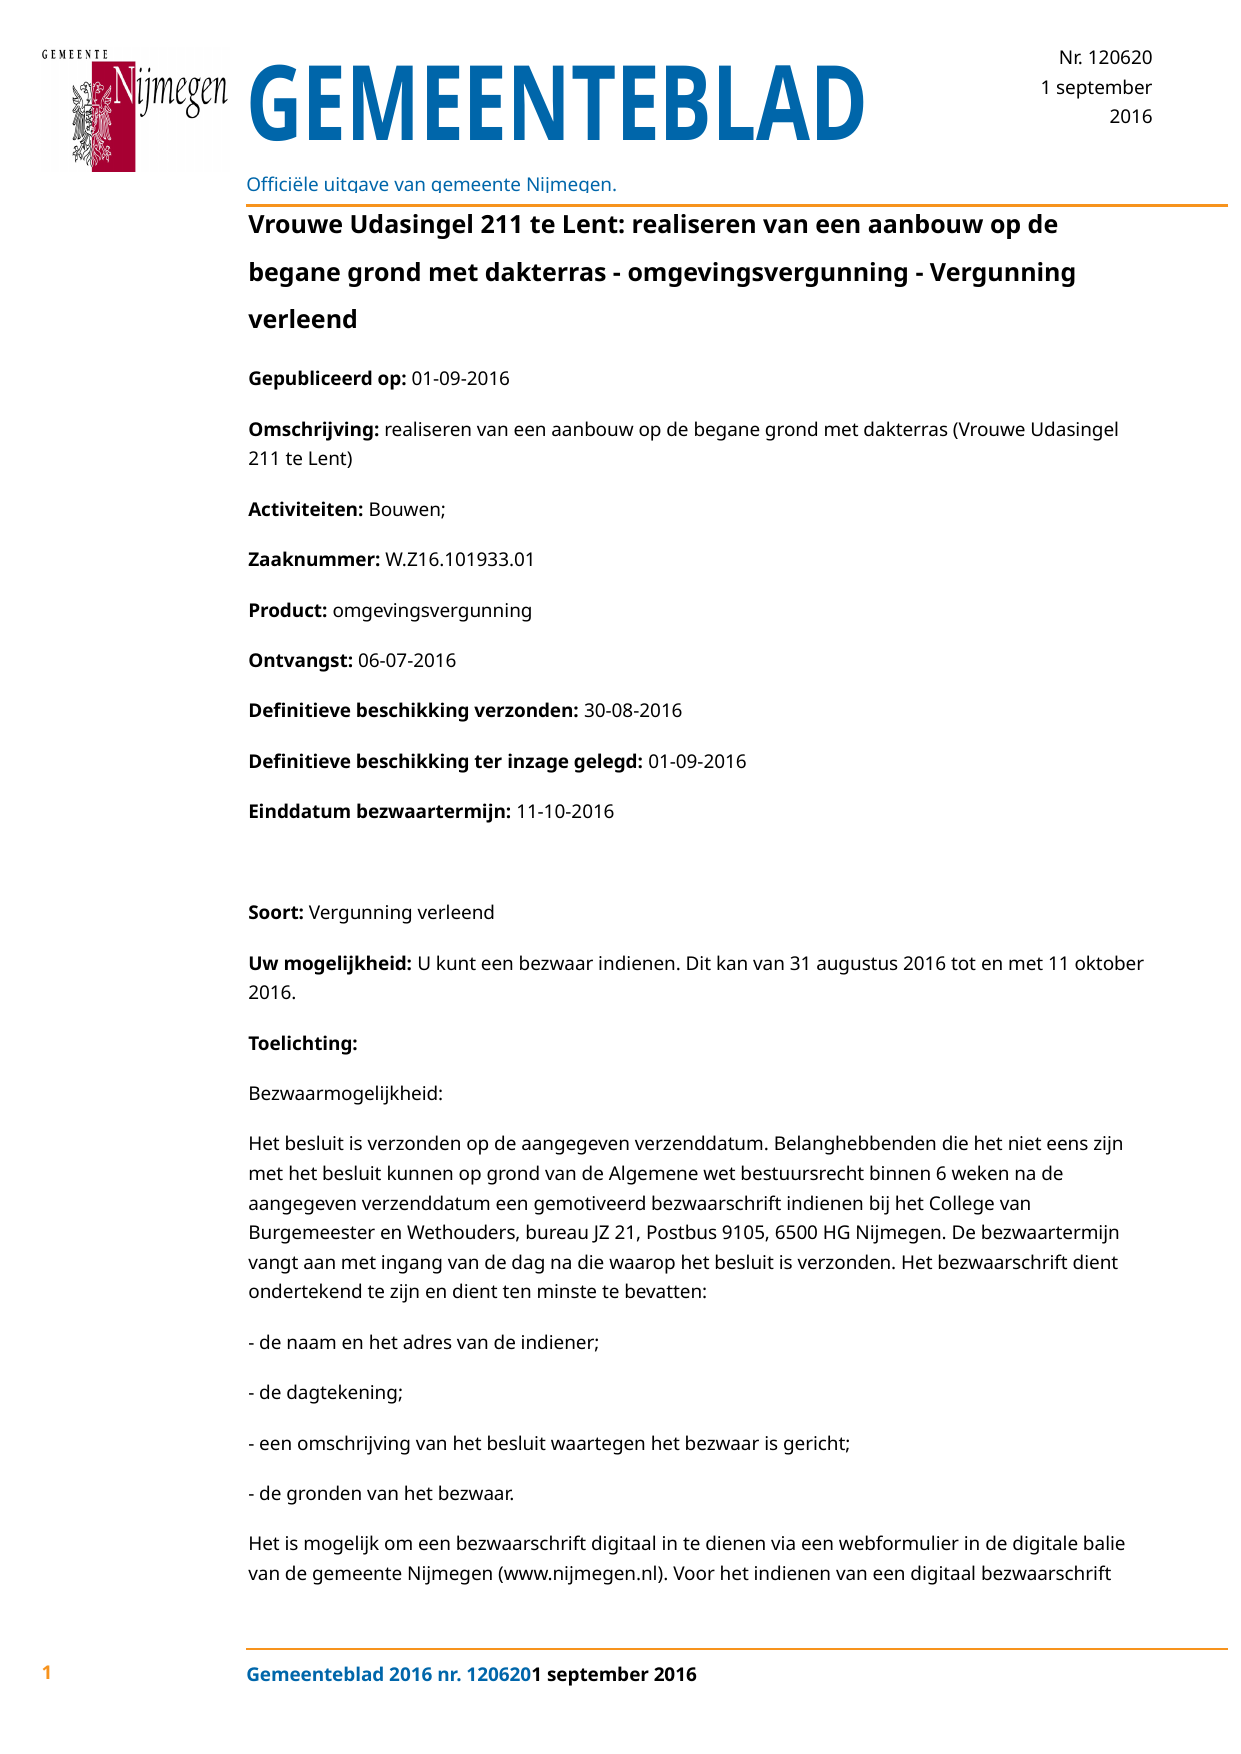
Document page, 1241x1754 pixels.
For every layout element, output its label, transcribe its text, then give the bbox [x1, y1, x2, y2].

text Einddatum bezwaartermijn: 11-10-2016 [248, 798, 1152, 824]
text Ontvangst: 06-07-2016 [248, 647, 1152, 673]
text Het besluit is verzonden op de aangegeven verzenddatum. Belanghebbenden die het niet eens zijn met het besluit kunnen op grond van de Algemene wet bestuursrecht binnen 6 weken na de aangegeven verzenddatum een gemotiveerd bezwaarschrift indienen bij het College van Burgemeester en Wethouders, bureau JZ 21, Postbus 9105, 6500 HG Nijmegen. De bezwaartermijn vangt aan met ingang van de dag na die waarop het besluit is verzonden. Het bezwaarschrift dient ondertekend te zijn en dient ten minste te bevatten: [248, 1131, 1152, 1304]
text Gepubliceerd op: 01-09-2016 [248, 366, 1152, 391]
text Vrouwe Udasingel 211 te Lent: realiseren van een aanbouw op de begane grond met dakterras - omgevingsvergunning - Vergunning verleend [248, 207, 1152, 336]
text Soort: Vergunning verleend [248, 899, 1152, 925]
text Toelichting: [248, 1030, 1152, 1055]
text Omschrijving: realiseren van een aanbouw op de begane grond met dakterras (Vrouwe Udasingel 211 te Lent) [248, 416, 1152, 471]
text Bezwaarmogelijkheid: [248, 1080, 1152, 1106]
text Het is mogelijk om een bezwaarschrift digitaal in te dienen via een webformulier in de digitale balie van de gemeente Nijmegen (www.nijmegen.nl). Voor het indienen van een digitaal bezwaarschrift [248, 1531, 1152, 1586]
text Uw mogelijkheid: U kunt een bezwaar indienen. Dit kan van 31 augustus 2016 tot en met 11 oktober 2016. [248, 950, 1152, 1005]
text - een omschrijving van het besluit waartegen het bezwaar is gericht; [248, 1430, 1152, 1455]
text Product: omgevingsvergunning [248, 597, 1152, 622]
text Zaaknummer: W.Z16.101933.01 [248, 546, 1152, 572]
text - de dagtekening; [248, 1379, 1152, 1405]
text - de gronden van het bezwaar. [248, 1480, 1152, 1506]
text Activiteiten: Bouwen; [248, 496, 1152, 522]
text - de naam en het adres van de indiener; [248, 1329, 1152, 1354]
text Definitieve beschikking verzonden: 30-08-2016 [248, 698, 1152, 723]
text Definitieve beschikking ter inzage gelegd: 01-09-2016 [248, 748, 1152, 774]
picture [41, 47, 231, 172]
